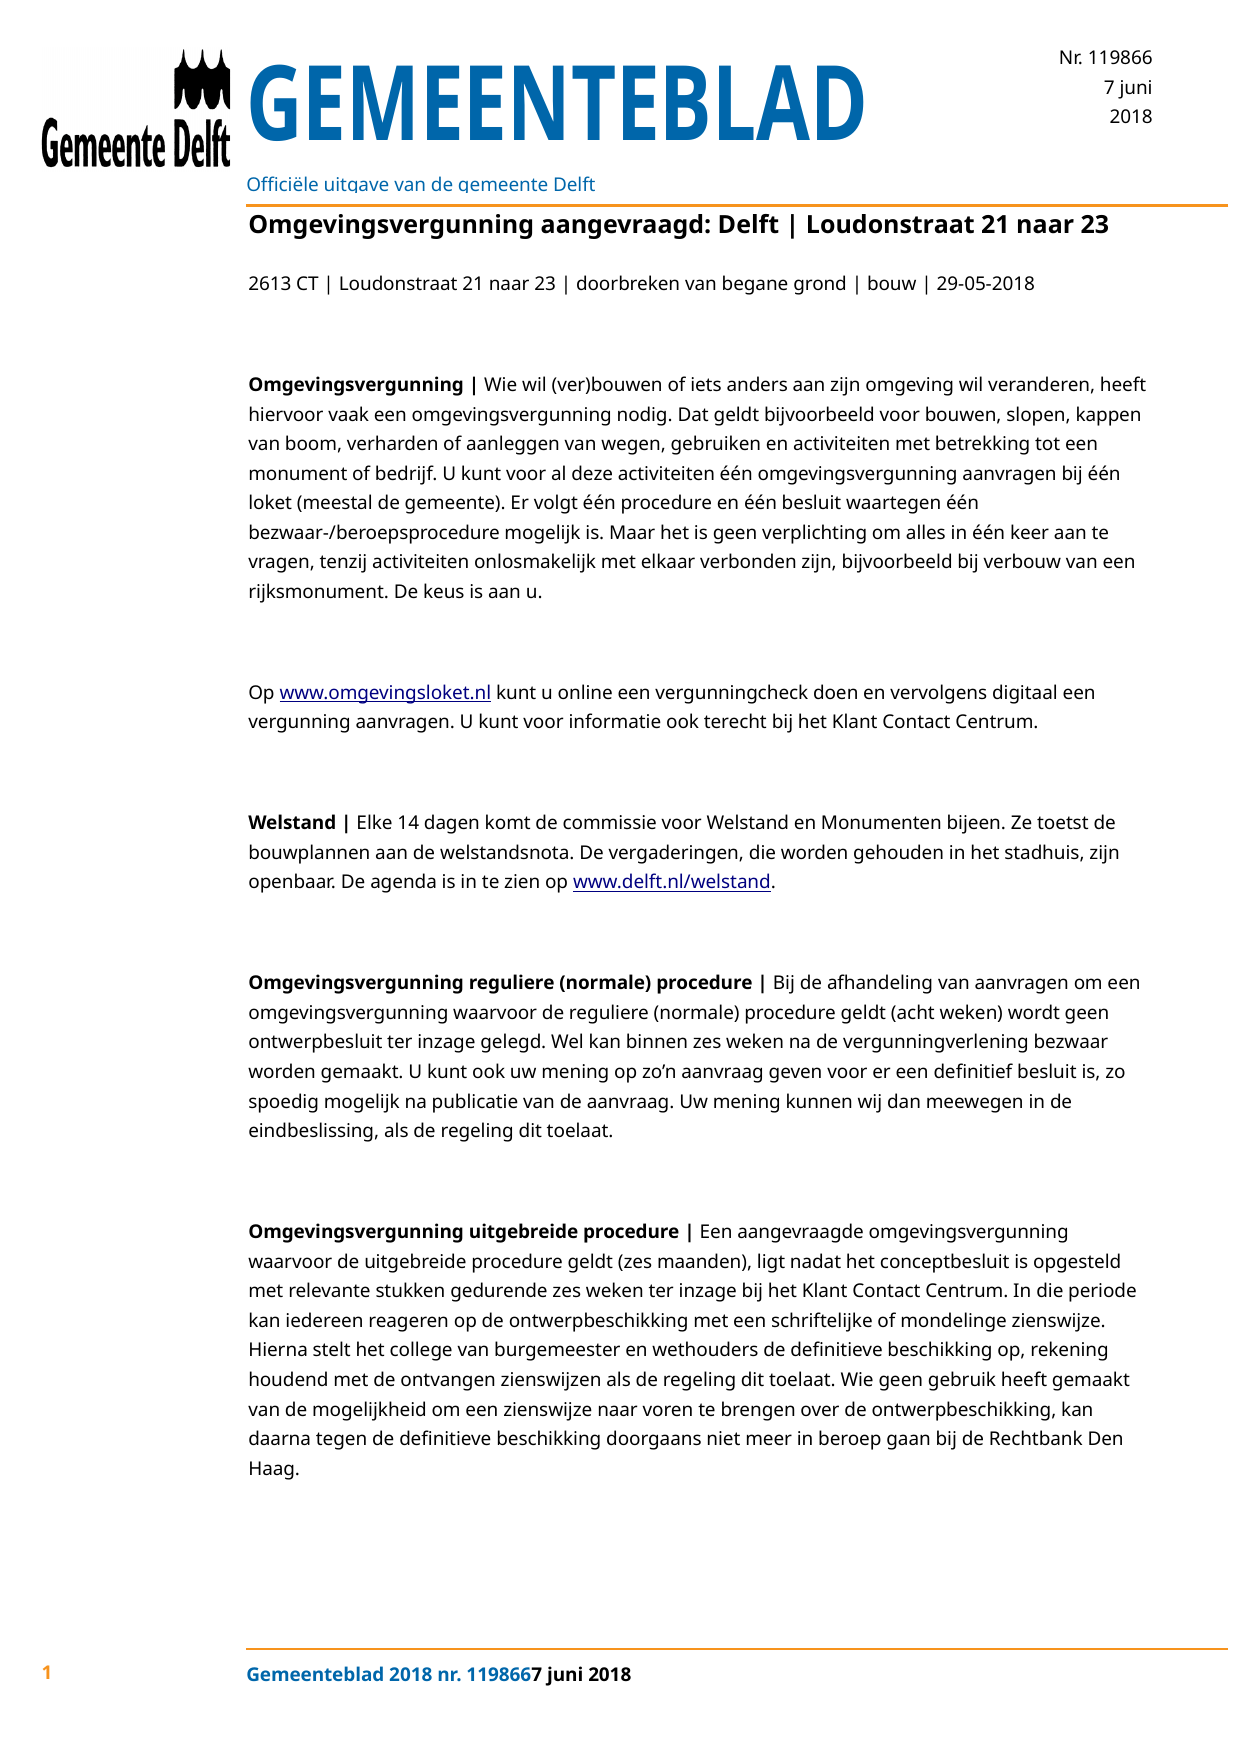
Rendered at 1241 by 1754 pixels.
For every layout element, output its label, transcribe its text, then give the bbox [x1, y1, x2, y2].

text Omgevingsvergunning uitgebreide procedure | Een aangevraagde omgevingsvergunning waarvoor de uitgebreide procedure geldt (zes maanden), ligt nadat het conceptbesluit is opgesteld met relevante stukken gedurende zes weken ter inzage bij het Klant Contact Centrum. In die periode kan iedereen reageren op de ontwerpbeschikking met een schriftelijke of mondelinge zienswijze. Hierna stelt het college van burgemeester en wethouders de definitieve beschikking op, rekening houdend met de ontvangen zienswijzen als de regeling dit toelaat. Wie geen gebruik heeft gemaakt van de mogelijkheid om een zienswijze naar voren te brengen over de ontwerpbeschikking, kan daarna tegen de definitieve beschikking doorgaans niet meer in beroep gaan bij de Rechtbank Den Haag. [248, 1218, 1152, 1481]
text Op www.omgevingsloket.nl kunt u online een vergunningcheck doen en vervolgens digitaal een vergunning aanvragen. U kunt voor informatie ook terecht bij het Klant Contact Centrum. [248, 679, 1152, 734]
text Omgevingsvergunning | Wie wil (ver)bouwen of iets anders aan zijn omgeving wil veranderen, heeft hiervoor vaak een omgevingsvergunning nodig. Dat geldt bijvoorbeeld voor bouwen, slopen, kappen van boom, verharden of aanleggen van wegen, gebruiken en activiteiten met betrekking tot een monument of bedrijf. U kunt voor al deze activiteiten één omgevingsvergunning aanvragen bij één loket (meestal de gemeente). Er volgt één procedure en één besluit waartegen één bezwaar-/beroepsprocedure mogelijk is. Maar het is geen verplichting om alles in één keer aan te vragen, tenzij activiteiten onlosmakelijk met elkaar verbonden zijn, bijvoorbeeld bij verbouw van een rijksmonument. De keus is aan u. [248, 371, 1152, 604]
text 2613 CT | Loudonstraat 21 naar 23 | doorbreken van begane grond | bouw | 29-05-2018 [248, 270, 1152, 296]
picture [41, 47, 231, 172]
text Welstand | Elke 14 dagen komt de commissie voor Welstand en Monumenten bijeen. Ze toetst de bouwplannen aan de welstandsnota. De vergaderingen, die worden gehouden in het stadhuis, zijn openbaar. De agenda is in te zien op www.delft.nl/welstand. [248, 809, 1152, 894]
text Omgevingsvergunning reguliere (normale) procedure | Bij de afhandeling van aanvragen om een omgevingsvergunning waarvoor de reguliere (normale) procedure geldt (acht weken) wordt geen ontwerpbesluit ter inzage gelegd. Wel kan binnen zes weken na de vergunningverlening bezwaar worden gemaakt. U kunt ook uw mening op zo’n aanvraag geven voor er een definitief besluit is, zo spoedig mogelijk na publicatie van de aanvraag. Uw mening kunnen wij dan meewegen in de eindbeslissing, als de regeling dit toelaat. [248, 969, 1152, 1143]
text Omgevingsvergunning aangevraagd: Delft | Loudonstraat 21 naar 23 [248, 207, 1152, 241]
